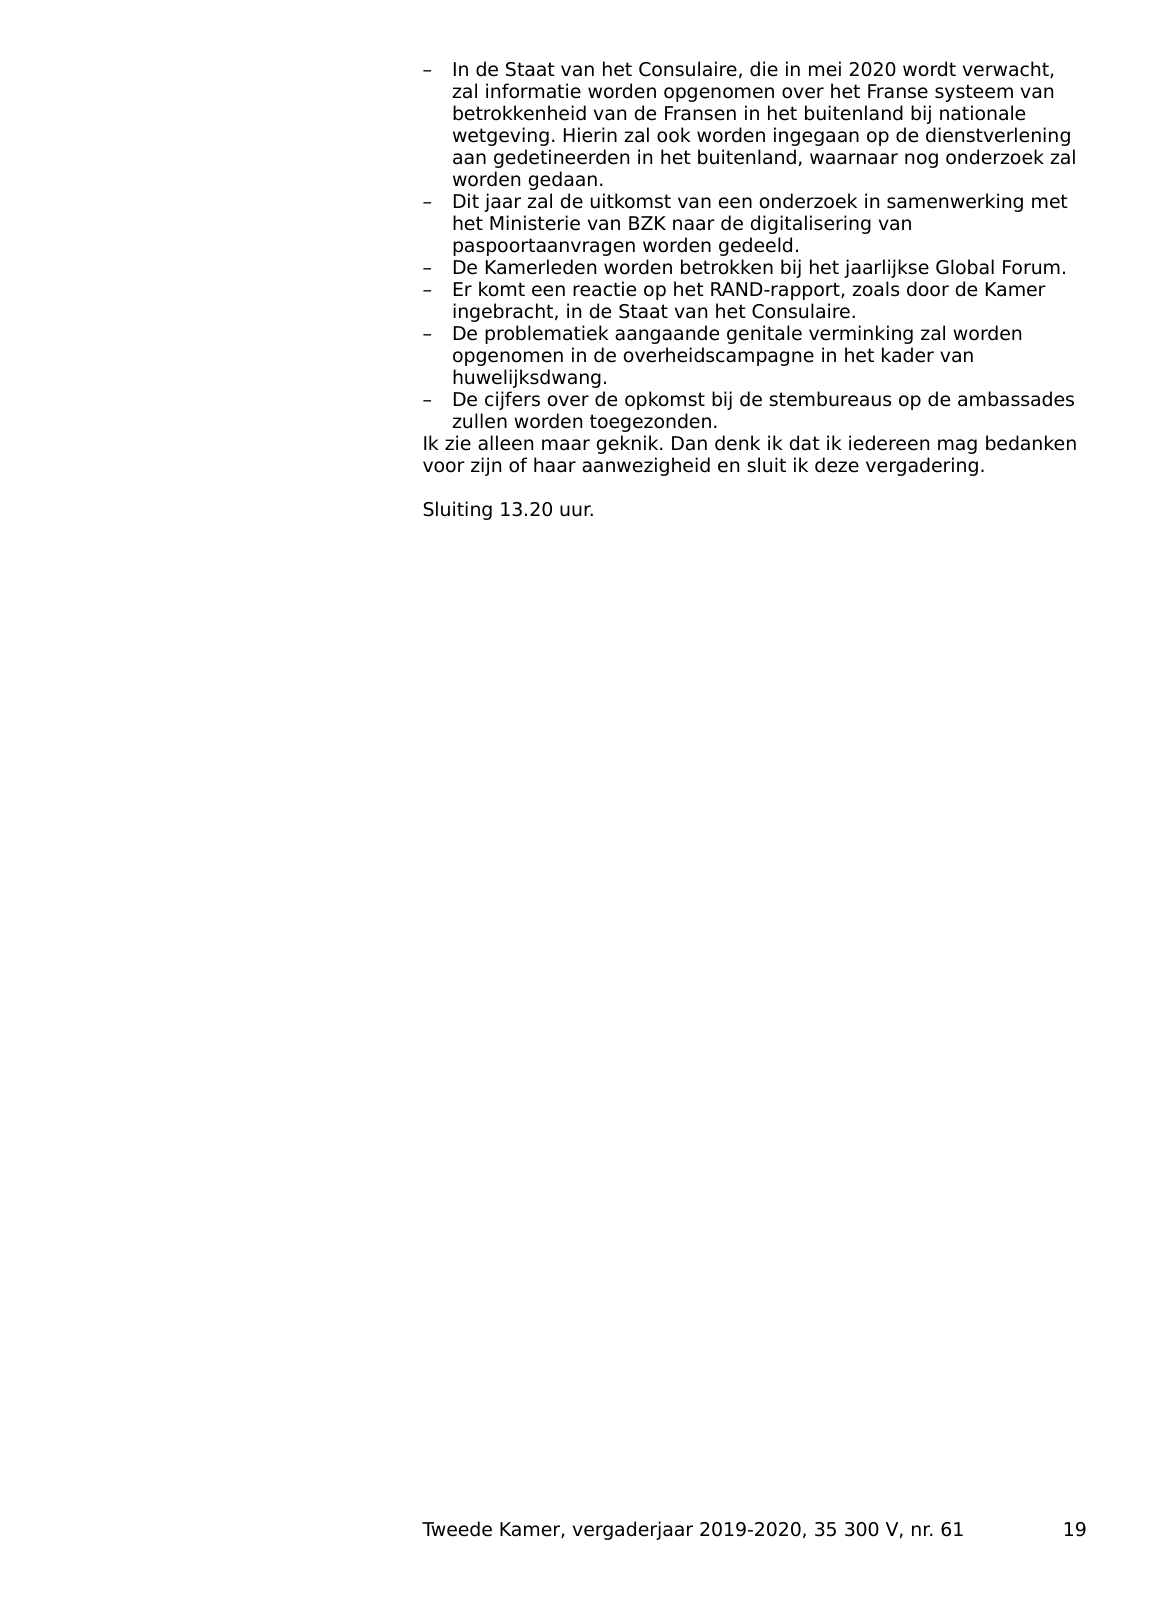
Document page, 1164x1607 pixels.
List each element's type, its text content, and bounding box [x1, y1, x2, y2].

text Sluiting 13.20 uur. [422, 499, 1087, 521]
text – Dit jaar zal de uitkomst van een onderzoek in samenwerking met het Ministerie van BZK naar de digitalisering van paspoortaanvragen worden gedeeld. [422, 191, 1087, 257]
text – De cijfers over de opkomst bij de stembureaus op de ambassades zullen worden toegezonden. [422, 389, 1087, 433]
text Ik zie alleen maar geknik. Dan denk ik dat ik iedereen mag bedanken voor zijn of haar aanwezigheid en sluit ik deze vergadering. [422, 433, 1087, 477]
text – De Kamerleden worden betrokken bij het jaarlijkse Global Forum. [422, 257, 1087, 279]
text – In de Staat van het Consulaire, die in mei 2020 wordt verwacht, zal informatie worden opgenomen over het Franse systeem van betrokkenheid van de Fransen in het buitenland bij nationale wetgeving. Hierin zal ook worden ingegaan op de dienstverlening aan gedetineerden in het buitenland, waarnaar nog onderzoek zal worden gedaan. [422, 59, 1087, 191]
text – De problematiek aangaande genitale verminking zal worden opgenomen in de overheidscampagne in het kader van huwelijksdwang. [422, 323, 1087, 389]
text – Er komt een reactie op het RAND-rapport, zoals door de Kamer ingebracht, in de Staat van het Consulaire. [422, 279, 1087, 323]
